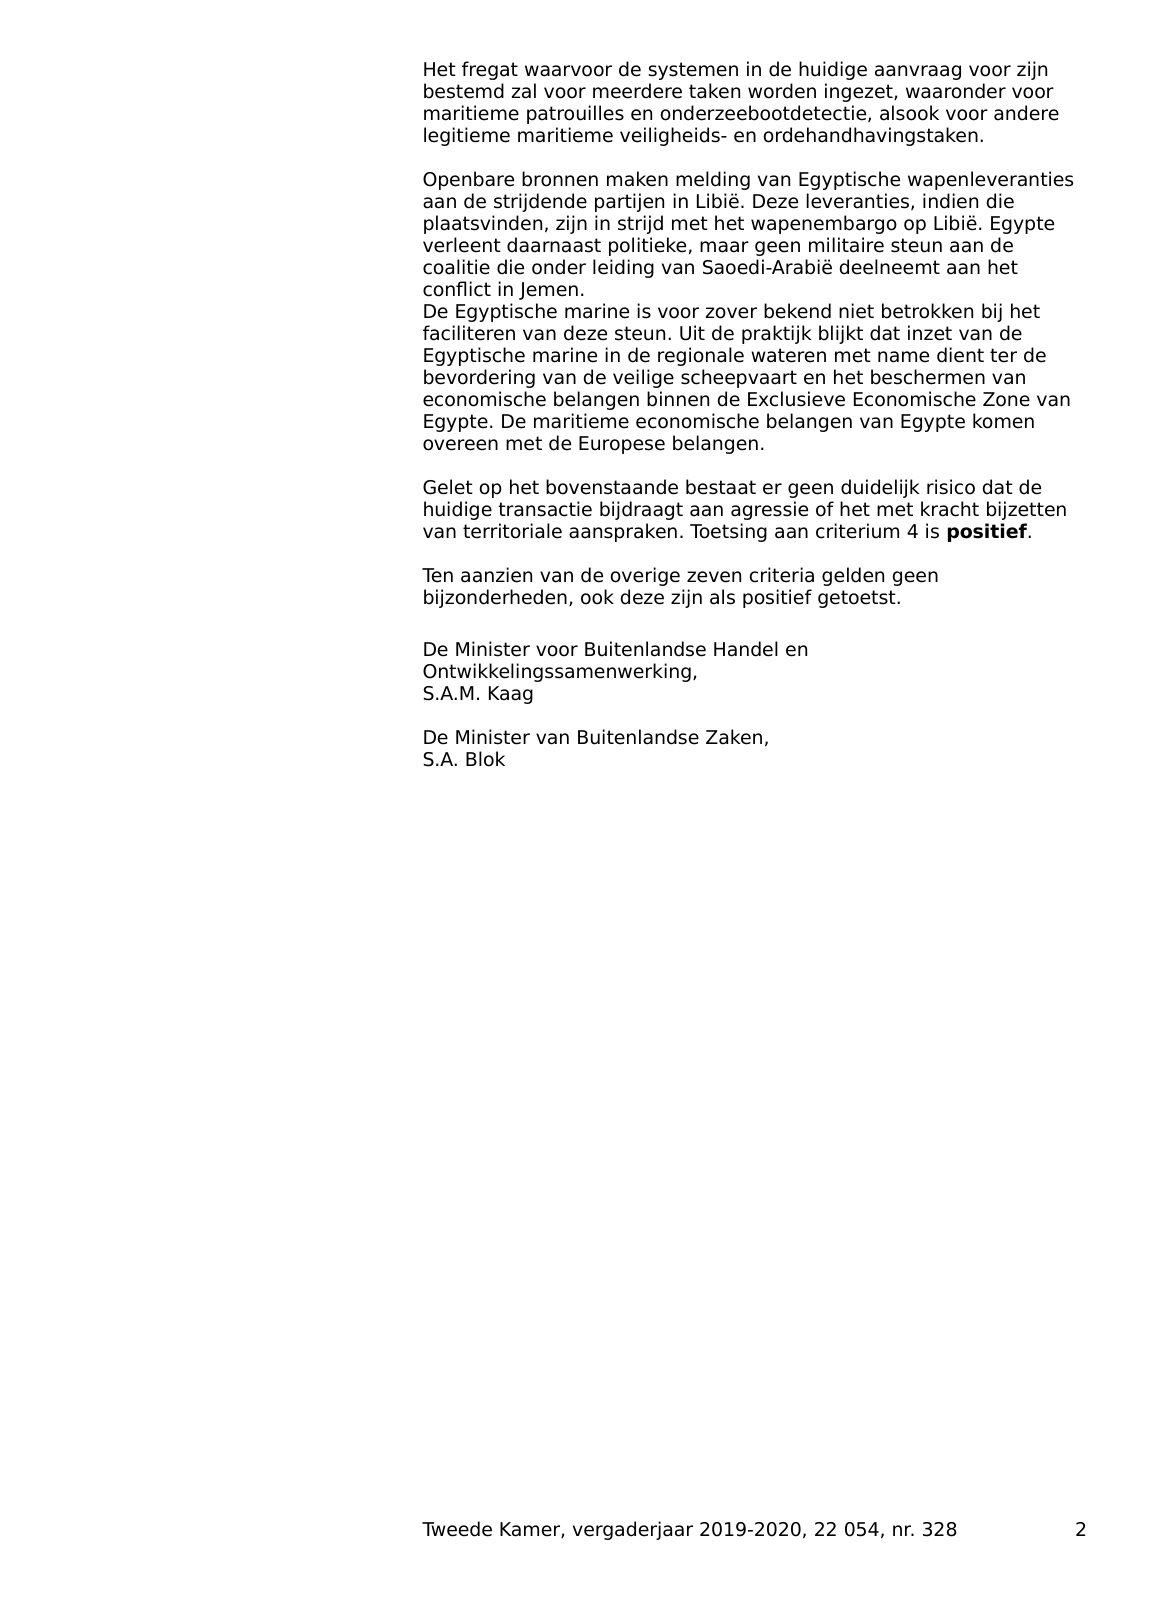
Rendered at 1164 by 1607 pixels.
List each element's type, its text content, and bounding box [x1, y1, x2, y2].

text Ten aanzien van de overige zeven criteria gelden geen bijzonderheden, ook deze zijn als positief getoetst. [422, 565, 1087, 609]
text Het fregat waarvoor de systemen in de huidige aanvraag voor zijn bestemd zal voor meerdere taken worden ingezet, waaronder voor maritieme patrouilles en onderzeebootdetectie, alsook voor andere legitieme maritieme veiligheids- en ordehandhavingstaken. [422, 59, 1087, 147]
text Openbare bronnen maken melding van Egyptische wapenleveranties aan de strijdende partijen in Libië. Deze leveranties, indien die plaatsvinden, zijn in strijd met het wapenembargo op Libië. Egypte verleent daarnaast politieke, maar geen militaire steun aan de coalitie die onder leiding van Saoedi-Arabië deelneemt aan het conflict in Jemen. [422, 169, 1087, 301]
text Gelet op het bovenstaande bestaat er geen duidelijk risico dat de huidige transactie bijdraagt aan agressie of het met kracht bijzetten van territoriale aanspraken. Toetsing aan criterium 4 is positief. [422, 477, 1087, 543]
text De Minister van Buitenlandse Zaken, S.A. Blok [422, 727, 1087, 771]
text De Egyptische marine is voor zover bekend niet betrokken bij het faciliteren van deze steun. Uit de praktijk blijkt dat inzet van de Egyptische marine in de regionale wateren met name dient ter de bevordering van de veilige scheepvaart en het beschermen van economische belangen binnen de Exclusieve Economische Zone van Egypte. De maritieme economische belangen van Egypte komen overeen met de Europese belangen. [422, 301, 1087, 455]
text De Minister voor Buitenlandse Handel en Ontwikkelingssamenwerking, S.A.M. Kaag [422, 639, 1087, 705]
